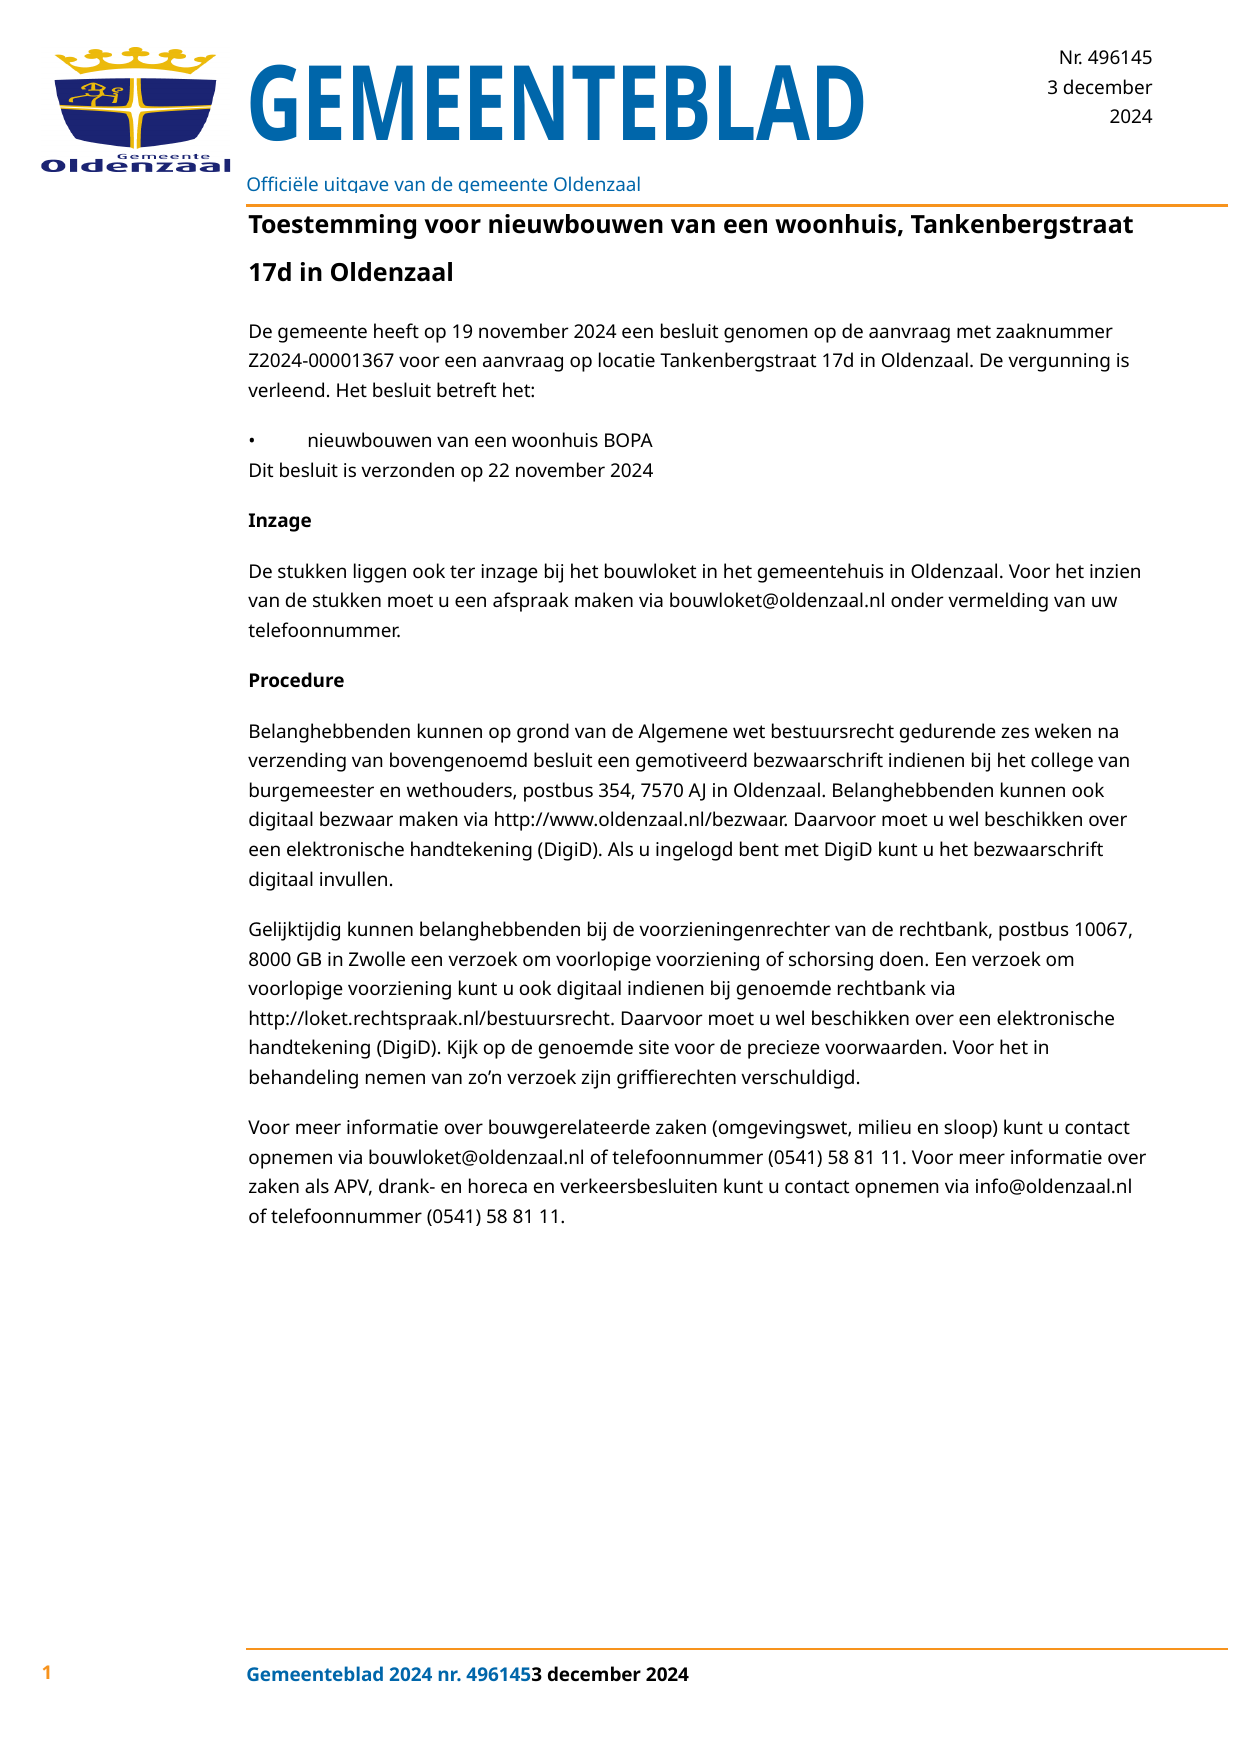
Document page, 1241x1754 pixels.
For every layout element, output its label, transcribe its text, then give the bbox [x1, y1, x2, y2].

text Dit besluit is verzonden op 22 november 2024 [248, 457, 1152, 483]
text Inzage [248, 507, 1152, 533]
text De gemeente heeft op 19 november 2024 een besluit genomen op de aanvraag met zaaknummer Z2024-00001367 voor een aanvraag op locatie Tankenbergstraat 17d in Oldenzaal. De vergunning is verleend. Het besluit betreft het: [248, 318, 1152, 403]
text Gelijktijdig kunnen belanghebbenden bij de voorzieningenrechter van de rechtbank, postbus 10067, 8000 GB in Zwolle een verzoek om voorlopige voorziening of schorsing doen. Een verzoek om voorlopige voorziening kunt u ook digitaal indienen bij genoemde rechtbank via http://loket.rechtspraak.nl/bestuursrecht. Daarvoor moet u wel beschikken over een elektronische handtekening (DigiD). Kijk op de genoemde site voor de precieze voorwaarden. Voor het in behandeling nemen van zo’n verzoek zijn griffierechten verschuldigd. [248, 916, 1152, 1090]
text Toestemming voor nieuwbouwen van een woonhuis, Tankenbergstraat 17d in Oldenzaal [248, 207, 1152, 288]
text Voor meer informatie over bouwgerelateerde zaken (omgevingswet, milieu en sloop) kunt u contact opnemen via bouwloket@oldenzaal.nl of telefoonnummer (0541) 58 81 11. Voor meer informatie over zaken als APV, drank- en horeca en verkeersbesluiten kunt u contact opnemen via info@oldenzaal.nl of telefoonnummer (0541) 58 81 11. [248, 1114, 1152, 1229]
text Belanghebbenden kunnen op grond van de Algemene wet bestuursrecht gedurende zes weken na verzending van bovengenoemd besluit een gemotiveerd bezwaarschrift indienen bij het college van burgemeester en wethouders, postbus 354, 7570 AJ in Oldenzaal. Belanghebbenden kunnen ook digitaal bezwaar maken via http://www.oldenzaal.nl/bezwaar. Daarvoor moet u wel beschikken over een elektronische handtekening (DigiD). Als u ingelogd bent met DigiD kunt u het bezwaarschrift digitaal invullen. [248, 718, 1152, 892]
picture [41, 47, 231, 172]
text Procedure [248, 667, 1152, 693]
list nieuwbouwen van een woonhuis BOPA [248, 427, 1152, 453]
text De stukken liggen ook ter inzage bij het bouwloket in het gemeentehuis in Oldenzaal. Voor het inzien van de stukken moet u een afspraak maken via bouwloket@oldenzaal.nl onder vermelding van uw telefoonnummer. [248, 558, 1152, 643]
